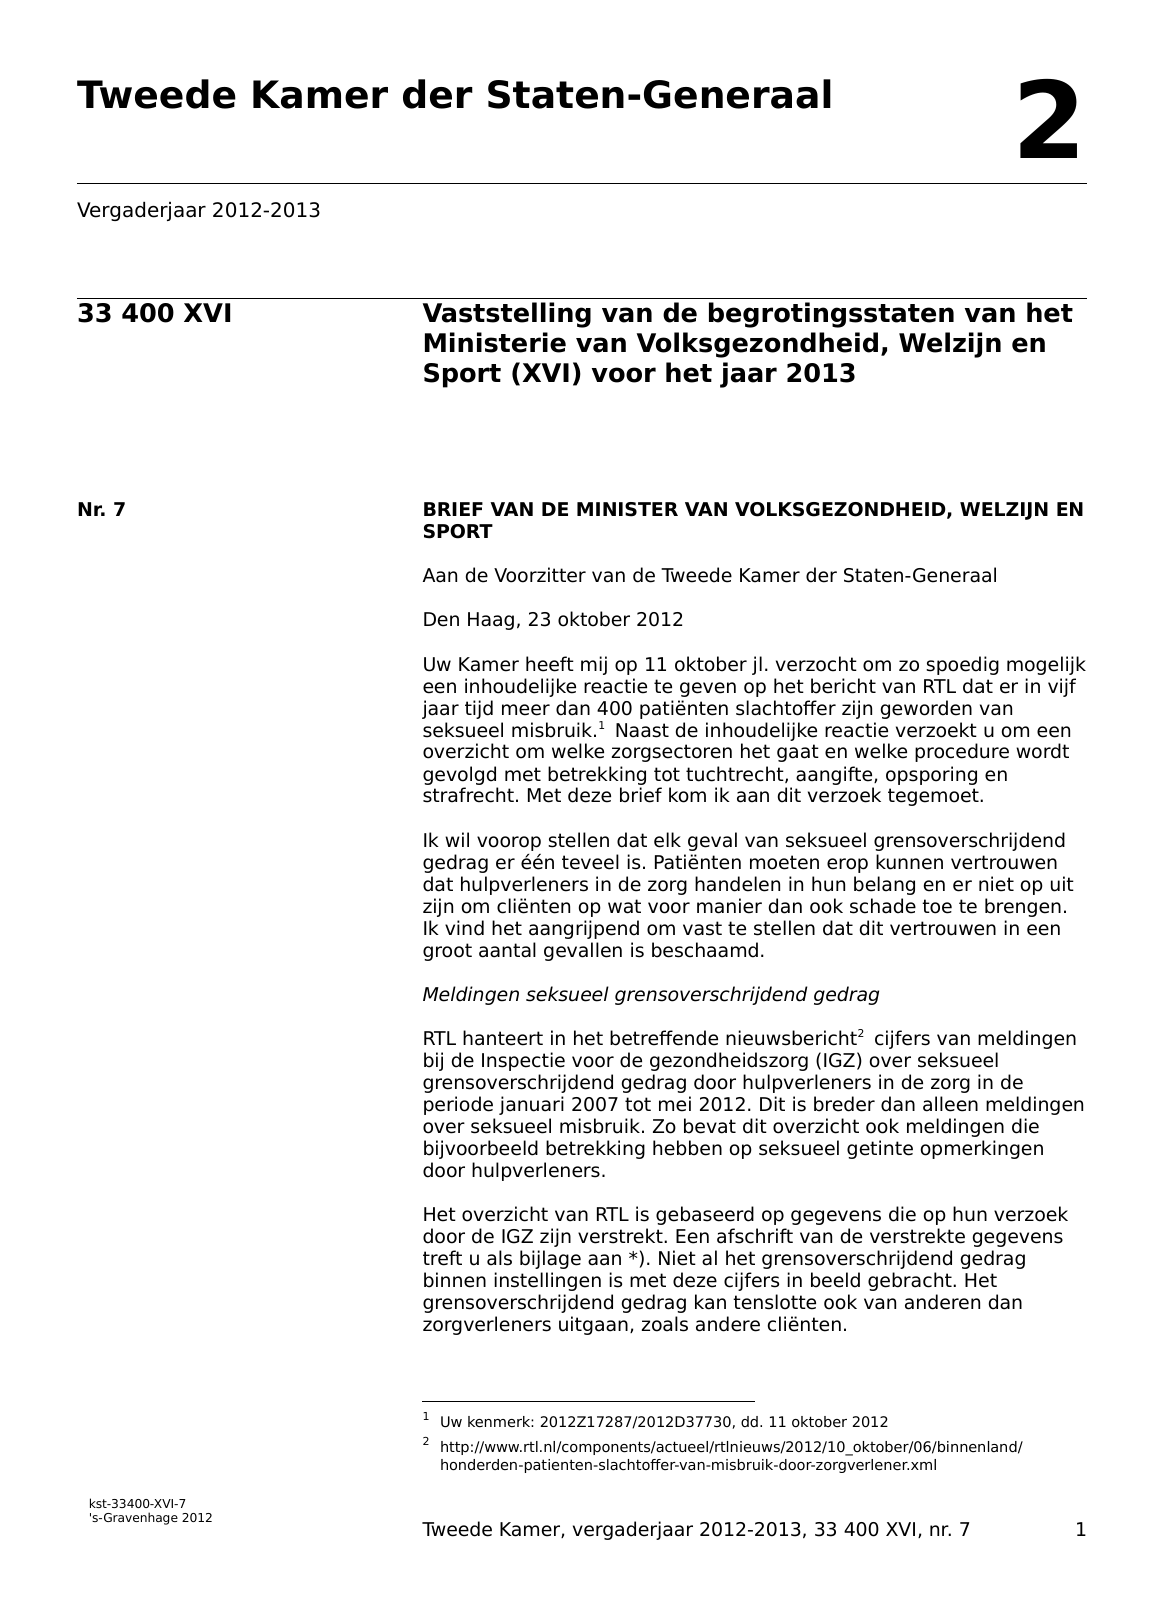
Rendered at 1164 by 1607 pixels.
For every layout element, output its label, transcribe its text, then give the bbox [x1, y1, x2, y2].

text http://www.rtl.nl/components/actueel/rtlnieuws/2012/10_oktober/06/binnenland/honderden-patienten-slachtoffer-van-misbruik-door-zorgverlener.xml [422, 1435, 1087, 1474]
subtitle Nr. 7 BRIEF VAN DE MINISTER VAN VOLKSGEZONDHEID, WELZIJN EN SPORT [77, 499, 1087, 543]
text RTL hanteert in het betreffende nieuwsbericht cijfers van meldingen bij de Inspectie voor de gezondheidszorg (IGZ) over seksueel grensoverschrijdend gedrag door hulpverleners in de zorg in de periode januari 2007 tot mei 2012. Dit is breder dan alleen meldingen over seksueel misbruik. Zo bevat dit overzicht ook meldingen die bijvoorbeeld betrekking hebben op seksueel getinte opmerkingen door hulpverleners. [422, 1028, 1087, 1182]
table_header Tweede Kamer der Staten-Generaal [77, 59, 886, 183]
subtitle Meldingen seksueel grensoverschrijdend gedrag [422, 984, 1087, 1006]
table_cell Vergaderjaar 2012-2013 [77, 184, 1087, 298]
text 's-Gravenhage 2012 [88, 1511, 323, 1525]
text Ik wil voorop stellen dat elk geval van seksueel grensoverschrijdend gedrag er één teveel is. Patiënten moeten erop kunnen vertrouwen dat hulpverleners in de zorg handelen in hun belang en er niet op uit zijn om cliënten op wat voor manier dan ook schade toe te brengen. Ik vind het aangrijpend om vast te stellen dat dit vertrouwen in een groot aantal gevallen is beschaamd. [422, 829, 1087, 961]
text Uw Kamer heeft mij op 11 oktober jl. verzocht om zo spoedig mogelijk een inhoudelijke reactie te geven op het bericht van RTL dat er in vijf jaar tijd meer dan 400 patiënten slachtoffer zijn geworden van seksueel misbruik. Naast de inhoudelijke reactie verzoekt u om een overzicht om welke zorgsectoren het gaat en welke procedure wordt gevolgd met betrekking tot tuchtrecht, aangifte, opsporing en strafrecht. Met deze brief kom ik aan dit verzoek tegemoet. [422, 653, 1087, 807]
subtitle 33 400 XVI Vaststelling van de begrotingsstaten van het Ministerie van Volksgezondheid, Welzijn en Sport (XVI) voor het jaar 2013 [77, 299, 1087, 388]
text Uw kenmerk: 2012Z17287/2012D37730, dd. 11 oktober 2012 [422, 1410, 1087, 1432]
text Den Haag, 23 oktober 2012 [422, 609, 1087, 631]
table_header 2 [886, 59, 1087, 183]
text Het overzicht van RTL is gebaseerd op gegevens die op hun verzoek door de IGZ zijn verstrekt. Een afschrift van de verstrekte gegevens treft u als bijlage aan *). Niet al het grensoverschrijdend gedrag binnen instellingen is met deze cijfers in beeld gebracht. Het grensoverschrijdend gedrag kan tenslotte ook van anderen dan zorgverleners uitgaan, zoals andere cliënten. [422, 1204, 1087, 1336]
text kst-33400-XVI-7 [88, 1497, 323, 1511]
text Aan de Voorzitter van de Tweede Kamer der Staten-Generaal [422, 565, 1087, 587]
